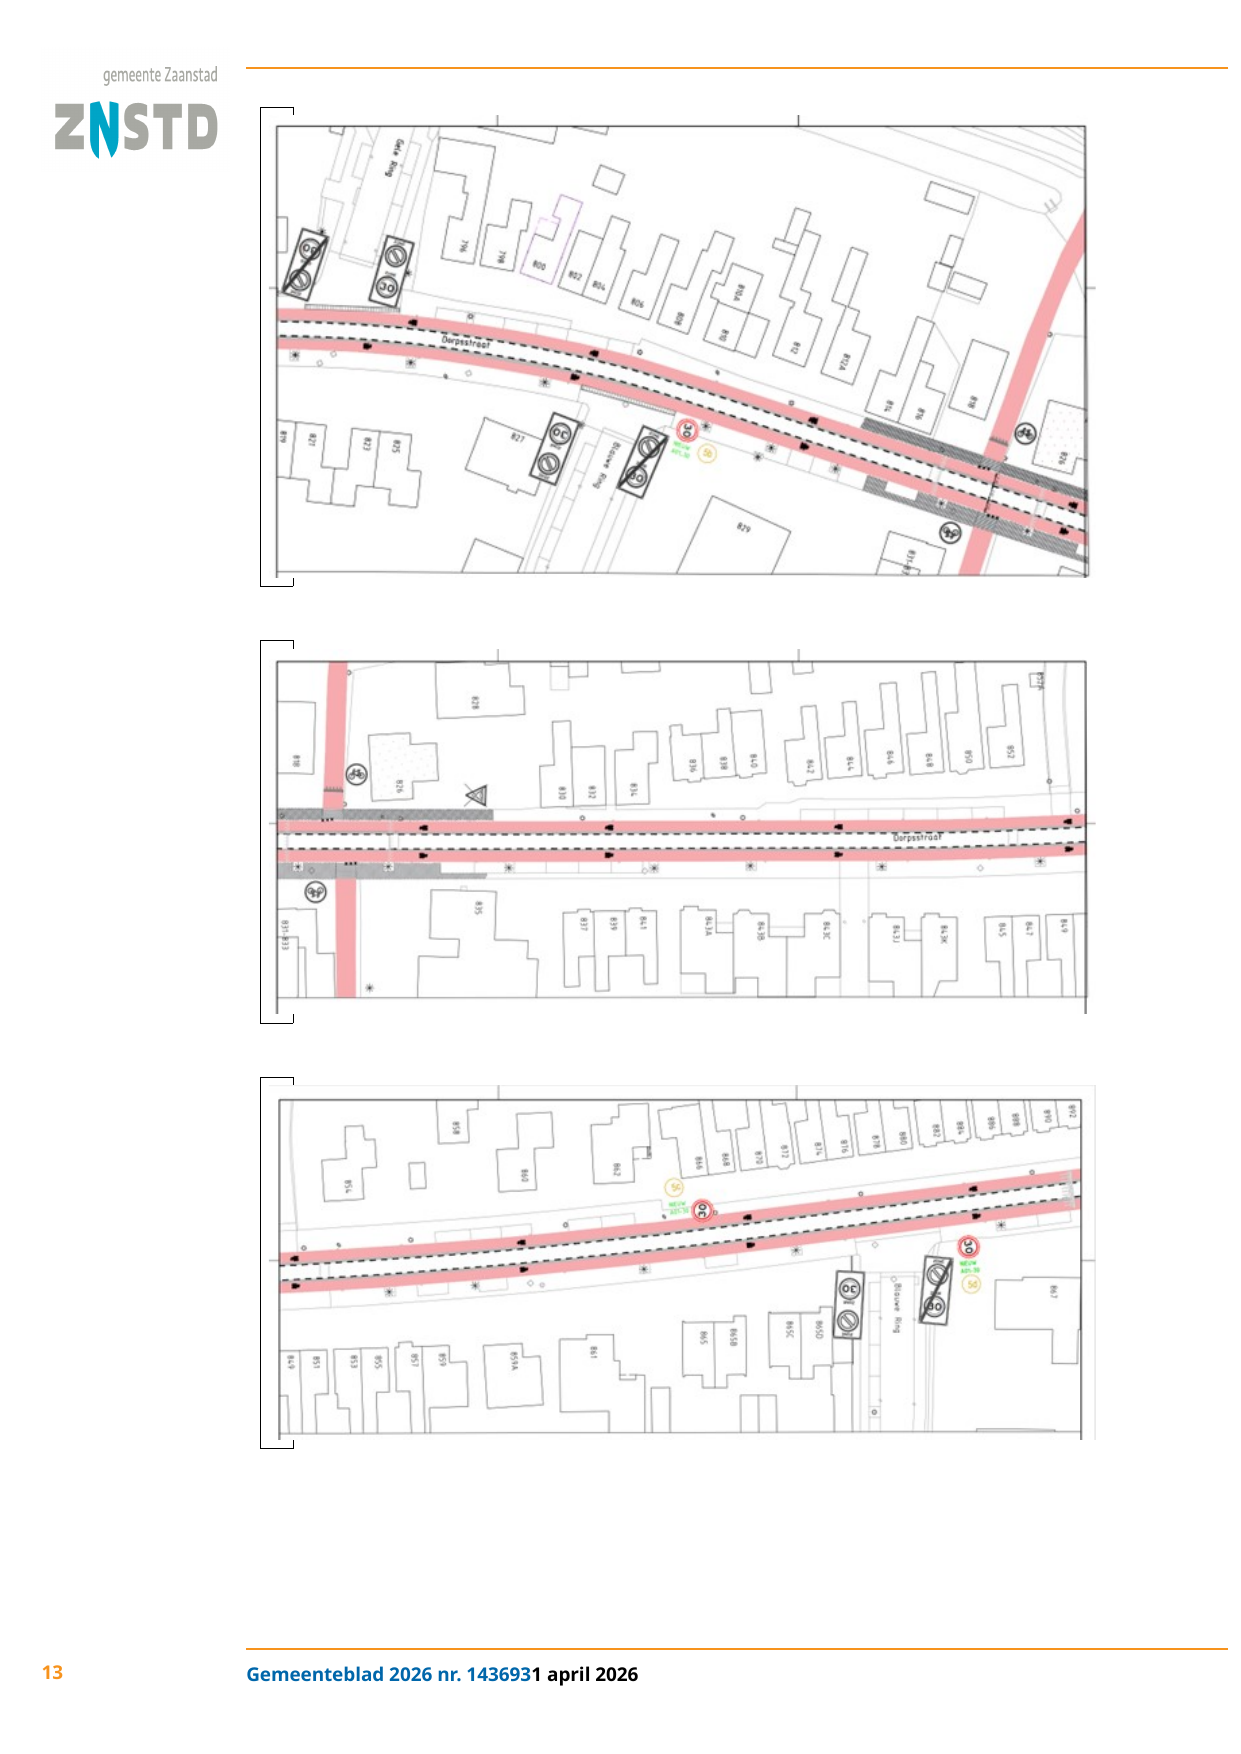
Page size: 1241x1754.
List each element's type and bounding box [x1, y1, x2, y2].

picture [268, 1085, 1096, 1440]
picture [268, 649, 1096, 1014]
picture [268, 115, 1096, 578]
picture [41, 47, 231, 172]
